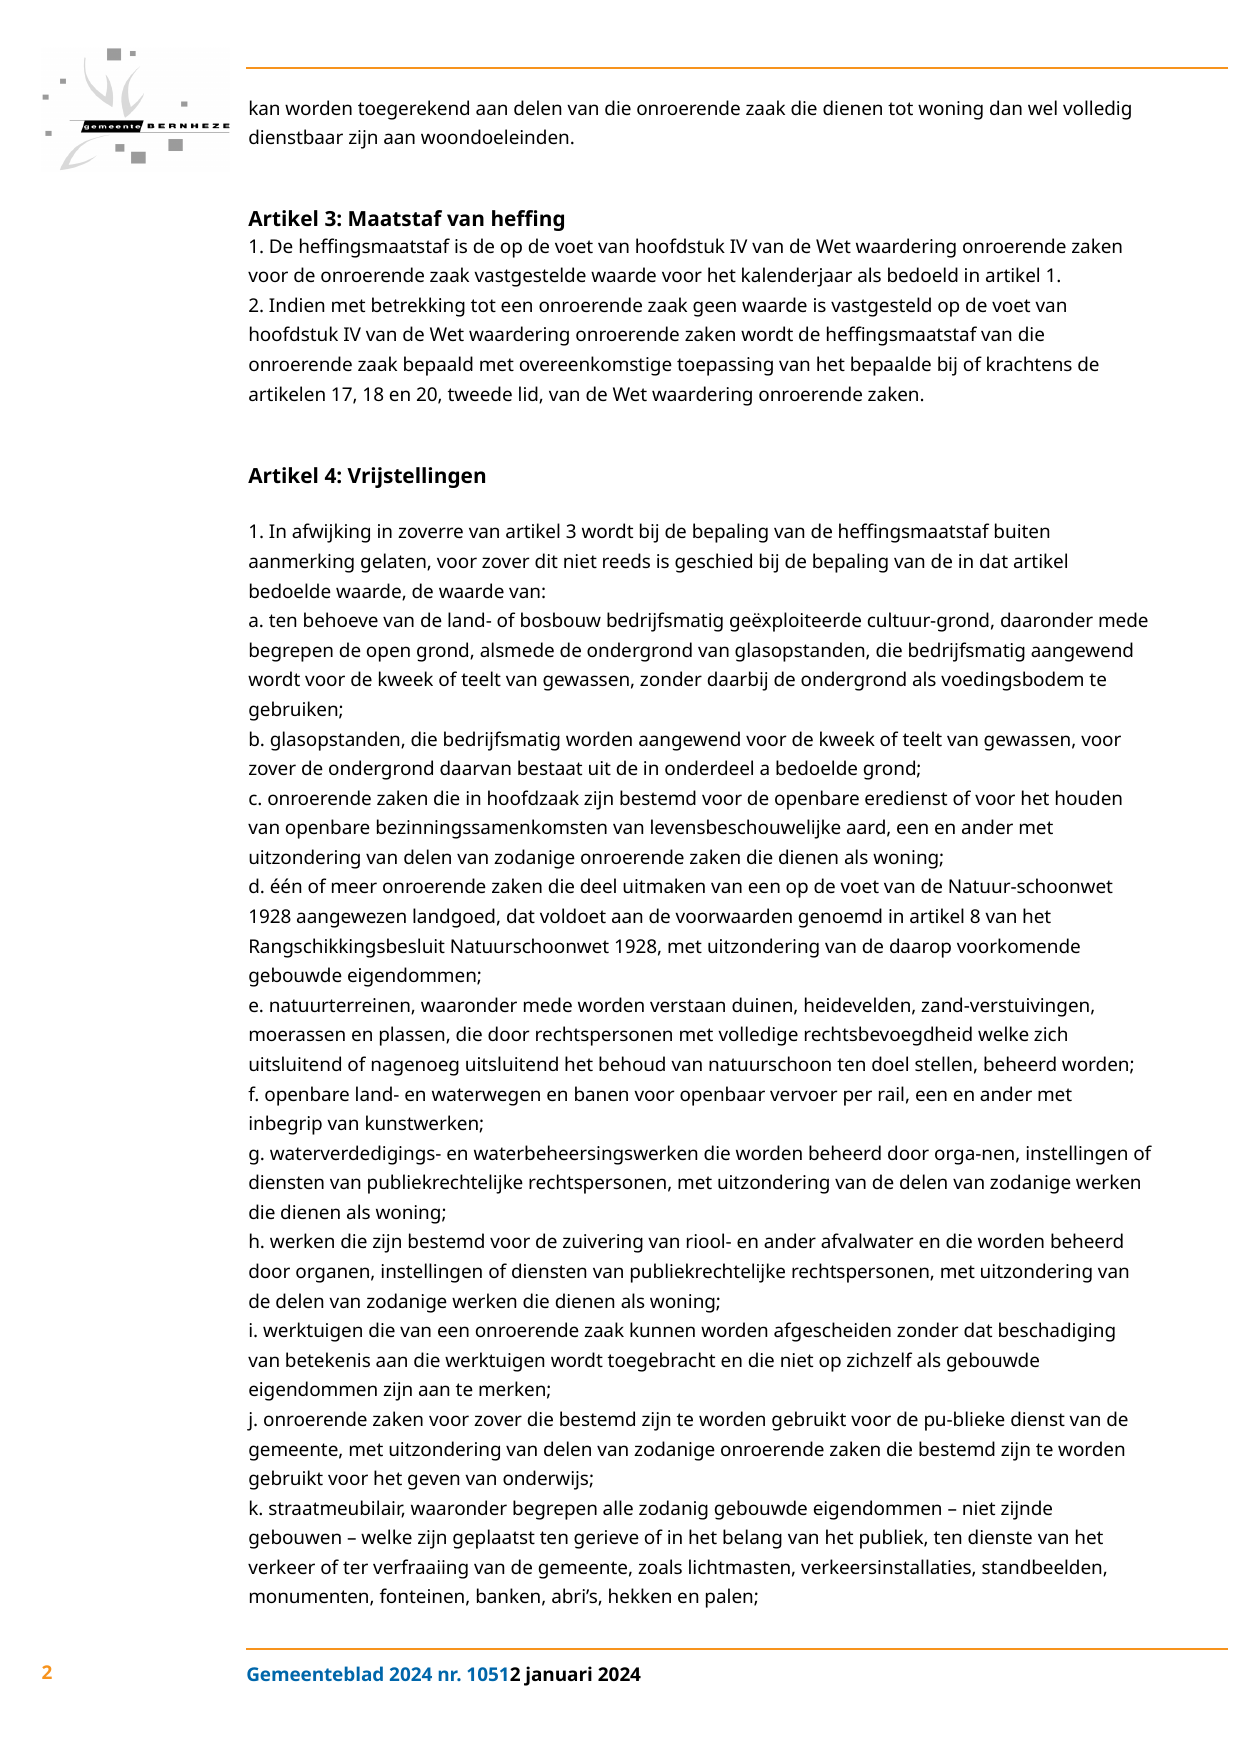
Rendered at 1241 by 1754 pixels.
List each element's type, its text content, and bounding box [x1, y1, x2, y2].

text c. onroerende zaken die in hoofdzaak zijn bestemd voor de openbare eredienst of voor het houden van openbare bezinningssamenkomsten van levensbeschouwelijke aard, een en ander met uitzondering van delen van zodanige onroerende zaken die dienen als woning; [248, 785, 1152, 870]
text kan worden toegerekend aan delen van die onroerende zaak die dienen tot woning dan wel volledig dienstbaar zijn aan woondoeleinden. [248, 95, 1152, 150]
text b. glasopstanden, die bedrijfsmatig worden aangewend voor de kweek of teelt van gewassen, voor zover de ondergrond daarvan bestaat uit de in onderdeel a bedoelde grond; [248, 726, 1152, 781]
text i. werktuigen die van een onroerende zaak kunnen worden afgescheiden zonder dat beschadiging van betekenis aan die werktuigen wordt toegebracht en die niet op zichzelf als gebouwde eigendommen zijn aan te merken; [248, 1317, 1152, 1402]
text d. één of meer onroerende zaken die deel uitmaken van een op de voet van de Natuur-schoonwet 1928 aangewezen landgoed, dat voldoet aan de voorwaarden genoemd in artikel 8 van het Rangschikkingsbesluit Natuurschoonwet 1928, met uitzondering van de daarop voorkomende gebouwde eigendommen; [248, 874, 1152, 988]
text j. onroerende zaken voor zover die bestemd zijn te worden gebruikt voor de pu-blieke dienst van de gemeente, met uitzondering van delen van zodanige onroerende zaken die bestemd zijn te worden gebruikt voor het geven van onderwijs; [248, 1406, 1152, 1491]
text g. waterverdedigings- en waterbeheersingswerken die worden beheerd door orga-nen, instellingen of diensten van publiekrechtelijke rechtspersonen, met uitzondering van de delen van zodanige werken die dienen als woning; [248, 1140, 1152, 1225]
picture [41, 47, 231, 172]
text k. straatmeubilair, waaronder begrepen alle zodanig gebouwde eigendommen – niet zijnde gebouwen – welke zijn geplaatst ten gerieve of in het belang van het publiek, ten dienste van het verkeer of ter verfraaiing van de gemeente, zoals lichtmasten, verkeersinstallaties, standbeelden, monumenten, fonteinen, banken, abri’s, hekken en palen; [248, 1495, 1152, 1609]
text 2. Indien met betrekking tot een onroerende zaak geen waarde is vastgesteld op de voet van hoofdstuk IV van de Wet waardering onroerende zaken wordt de heffingsmaatstaf van die onroerende zaak bepaald met overeenkomstige toepassing van het bepaalde bij of krachtens de artikelen 17, 18 en 20, tweede lid, van de Wet waardering onroerende zaken. [248, 292, 1152, 406]
text f. openbare land- en waterwegen en banen voor openbaar vervoer per rail, een en ander met inbegrip van kunstwerken; [248, 1081, 1152, 1136]
text a. ten behoeve van de land- of bosbouw bedrijfsmatig geëxploiteerde cultuur-grond, daaronder mede begrepen de open grond, alsmede de ondergrond van glasopstanden, die bedrijfsmatig aangewend wordt voor de kweek of teelt van gewassen, zonder daarbij de ondergrond als voedingsbodem te gebruiken; [248, 607, 1152, 722]
text e. natuurterreinen, waaronder mede worden verstaan duinen, heidevelden, zand-verstuivingen, moerassen en plassen, die door rechtspersonen met volledige rechtsbevoegdheid welke zich uitsluitend of nagenoeg uitsluitend het behoud van natuurschoon ten doel stellen, beheerd worden; [248, 992, 1152, 1077]
text Artikel 4: Vrijstellingen [248, 461, 1152, 489]
text 1. In afwijking in zoverre van artikel 3 wordt bij de bepaling van de heffingsmaatstaf buiten aanmerking gelaten, voor zover dit niet reeds is geschied bij de bepaling van de in dat artikel bedoelde waarde, de waarde van: [248, 519, 1152, 604]
text h. werken die zijn bestemd voor de zuivering van riool- en ander afvalwater en die worden beheerd door organen, instellingen of diensten van publiekrechtelijke rechtspersonen, met uitzondering van de delen van zodanige werken die dienen als woning; [248, 1229, 1152, 1314]
text 1. De heffingsmaatstaf is de op de voet van hoofdstuk IV van de Wet waardering onroerende zaken voor de onroerende zaak vastgestelde waarde voor het kalenderjaar als bedoeld in artikel 1. [248, 233, 1152, 288]
text Artikel 3: Maatstaf van heffing [248, 204, 1152, 233]
